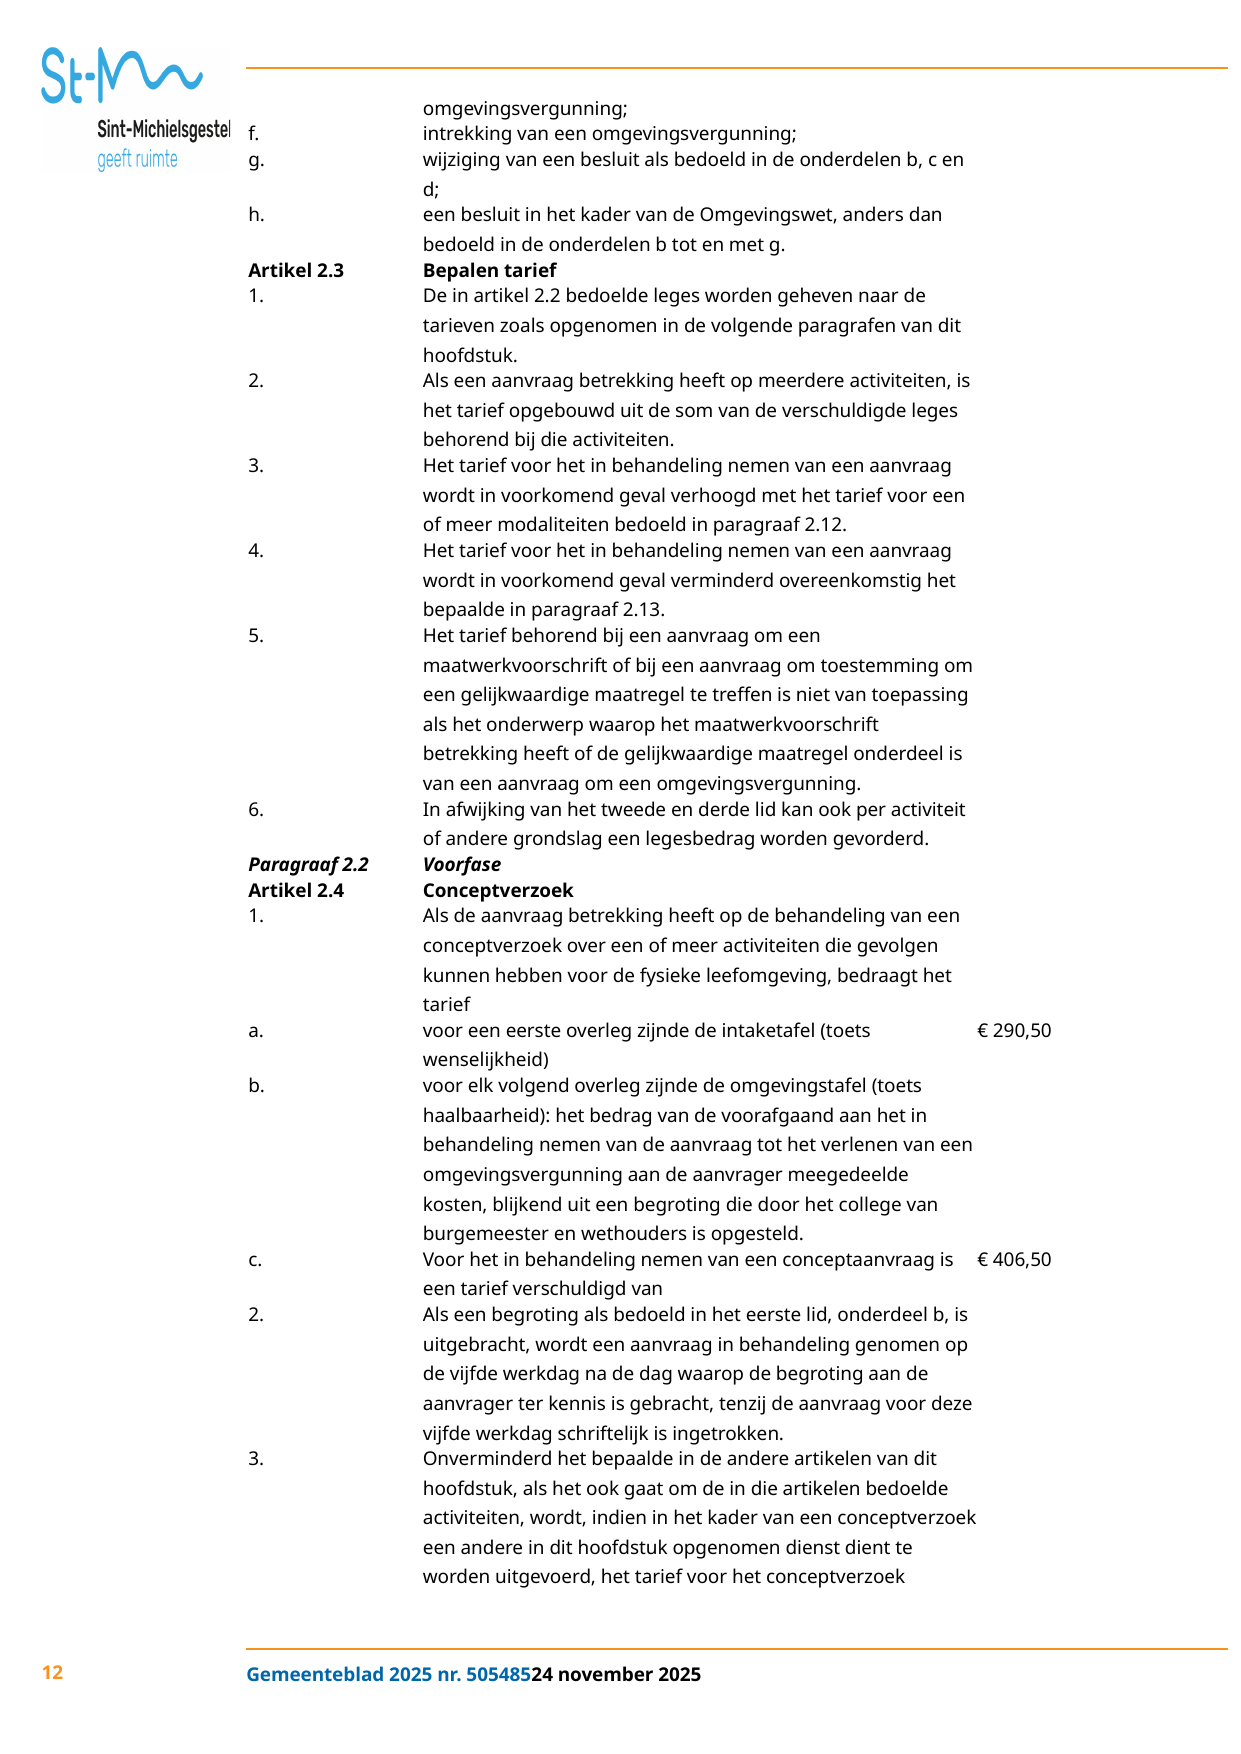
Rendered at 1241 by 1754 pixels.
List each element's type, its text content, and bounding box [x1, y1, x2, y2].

table_cell [977, 146, 1152, 202]
table_cell [977, 283, 1152, 367]
table_cell € 290,50 [977, 1017, 1152, 1072]
table_cell 1. [248, 903, 423, 1017]
table_cell [977, 537, 1152, 622]
table_cell [977, 453, 1152, 537]
table_cell Paragraaf 2.2 [248, 851, 423, 877]
table_cell [977, 257, 1152, 283]
table_cell voor elk volgend overleg zijnde de omgevingstafel (toets haalbaarheid): het bedrag van de voorafgaand aan het in behandeling nemen van de aanvraag tot het verlenen van een omgevingsvergunning aan de aanvrager meegedeelde kosten, blijkend uit een begroting die door het college van burgemeester en wethouders is opgesteld. [423, 1073, 977, 1246]
table_cell 5. [248, 622, 423, 796]
table_cell [977, 202, 1152, 257]
table_cell Het tarief voor het in behandeling nemen van een aanvraag wordt in voorkomend geval verhoogd met het tarief voor een of meer modaliteiten bedoeld in paragraaf 2.12. [423, 453, 977, 537]
table_cell 3. [248, 1445, 423, 1589]
table_cell 4. [248, 537, 423, 622]
table_cell [977, 1445, 1152, 1589]
table_cell wijziging van een besluit als bedoeld in de onderdelen b, c en d; [423, 146, 977, 202]
table_cell Als een aanvraag betrekking heeft op meerdere activiteiten, is het tarief opgebouwd uit de som van de verschuldigde leges behorend bij die activiteiten. [423, 368, 977, 452]
table_cell [977, 1301, 1152, 1445]
table_cell Artikel 2.3 [248, 257, 423, 283]
table_cell een besluit in het kader van de Omgevingswet, anders dan bedoeld in de onderdelen b tot en met g. [423, 202, 977, 257]
table_cell a. [248, 1017, 423, 1072]
table_cell [248, 95, 423, 121]
table_cell voor een eerste overleg zijnde de intaketafel (toets wenselijkheid) [423, 1017, 977, 1072]
table_cell Als een begroting als bedoeld in het eerste lid, onderdeel b, is uitgebracht, wordt een aanvraag in behandeling genomen op de vijfde werkdag na de dag waarop de begroting aan de aanvrager ter kennis is gebracht, tenzij de aanvraag voor deze vijfde werkdag schriftelijk is ingetrokken. [423, 1301, 977, 1445]
picture [41, 47, 231, 172]
table_cell 2. [248, 1301, 423, 1445]
table_cell [977, 851, 1152, 877]
table_cell Het tarief behorend bij een aanvraag om een maatwerkvoorschrift of bij een aanvraag om toestemming om een gelijkwaardige maatregel te treffen is niet van toepassing als het onderwerp waarop het maatwerkvoorschrift betrekking heeft of de gelijkwaardige maatregel onderdeel is van een aanvraag om een omgevingsvergunning. [423, 622, 977, 796]
table_cell Artikel 2.4 [248, 877, 423, 903]
table_cell In afwijking van het tweede en derde lid kan ook per activiteit of andere grondslag een legesbedrag worden gevorderd. [423, 796, 977, 851]
table_cell h. [248, 202, 423, 257]
table_cell b. [248, 1073, 423, 1246]
table_cell Voorfase [423, 851, 977, 877]
table_cell € 406,50 [977, 1246, 1152, 1301]
table_cell Onverminderd het bepaalde in de andere artikelen van dit hoofdstuk, als het ook gaat om de in die artikelen bedoelde activiteiten, wordt, indien in het kader van een conceptverzoek een andere in dit hoofdstuk opgenomen dienst dient te worden uitgevoerd, het tarief voor het conceptverzoek [423, 1445, 977, 1589]
table_cell c. [248, 1246, 423, 1301]
table_cell De in artikel 2.2 bedoelde leges worden geheven naar de tarieven zoals opgenomen in de volgende paragrafen van dit hoofdstuk. [423, 283, 977, 367]
table_cell 2. [248, 368, 423, 452]
table_cell [977, 1073, 1152, 1246]
table_cell Het tarief voor het in behandeling nemen van een aanvraag wordt in voorkomend geval verminderd overeenkomstig het bepaalde in paragraaf 2.13. [423, 537, 977, 622]
table_cell [977, 796, 1152, 851]
table_cell omgevingsvergunning; [423, 95, 977, 121]
table_cell [977, 622, 1152, 796]
table_cell Bepalen tarief [423, 257, 977, 283]
table_cell 1. [248, 283, 423, 367]
table_cell [977, 368, 1152, 452]
table_cell g. [248, 146, 423, 202]
table_cell [977, 903, 1152, 1017]
table_cell Als de aanvraag betrekking heeft op de behandeling van een conceptverzoek over een of meer activiteiten die gevolgen kunnen hebben voor de fysieke leefomgeving, bedraagt het tarief [423, 903, 977, 1017]
table_cell 3. [248, 453, 423, 537]
table_cell [977, 877, 1152, 903]
table_cell [977, 121, 1152, 146]
table_cell intrekking van een omgevingsvergunning; [423, 121, 977, 146]
table_cell Voor het in behandeling nemen van een conceptaanvraag is een tarief verschuldigd van [423, 1246, 977, 1301]
table_cell [977, 95, 1152, 121]
table_cell f. [248, 121, 423, 146]
table_cell Conceptverzoek [423, 877, 977, 903]
table_cell 6. [248, 796, 423, 851]
